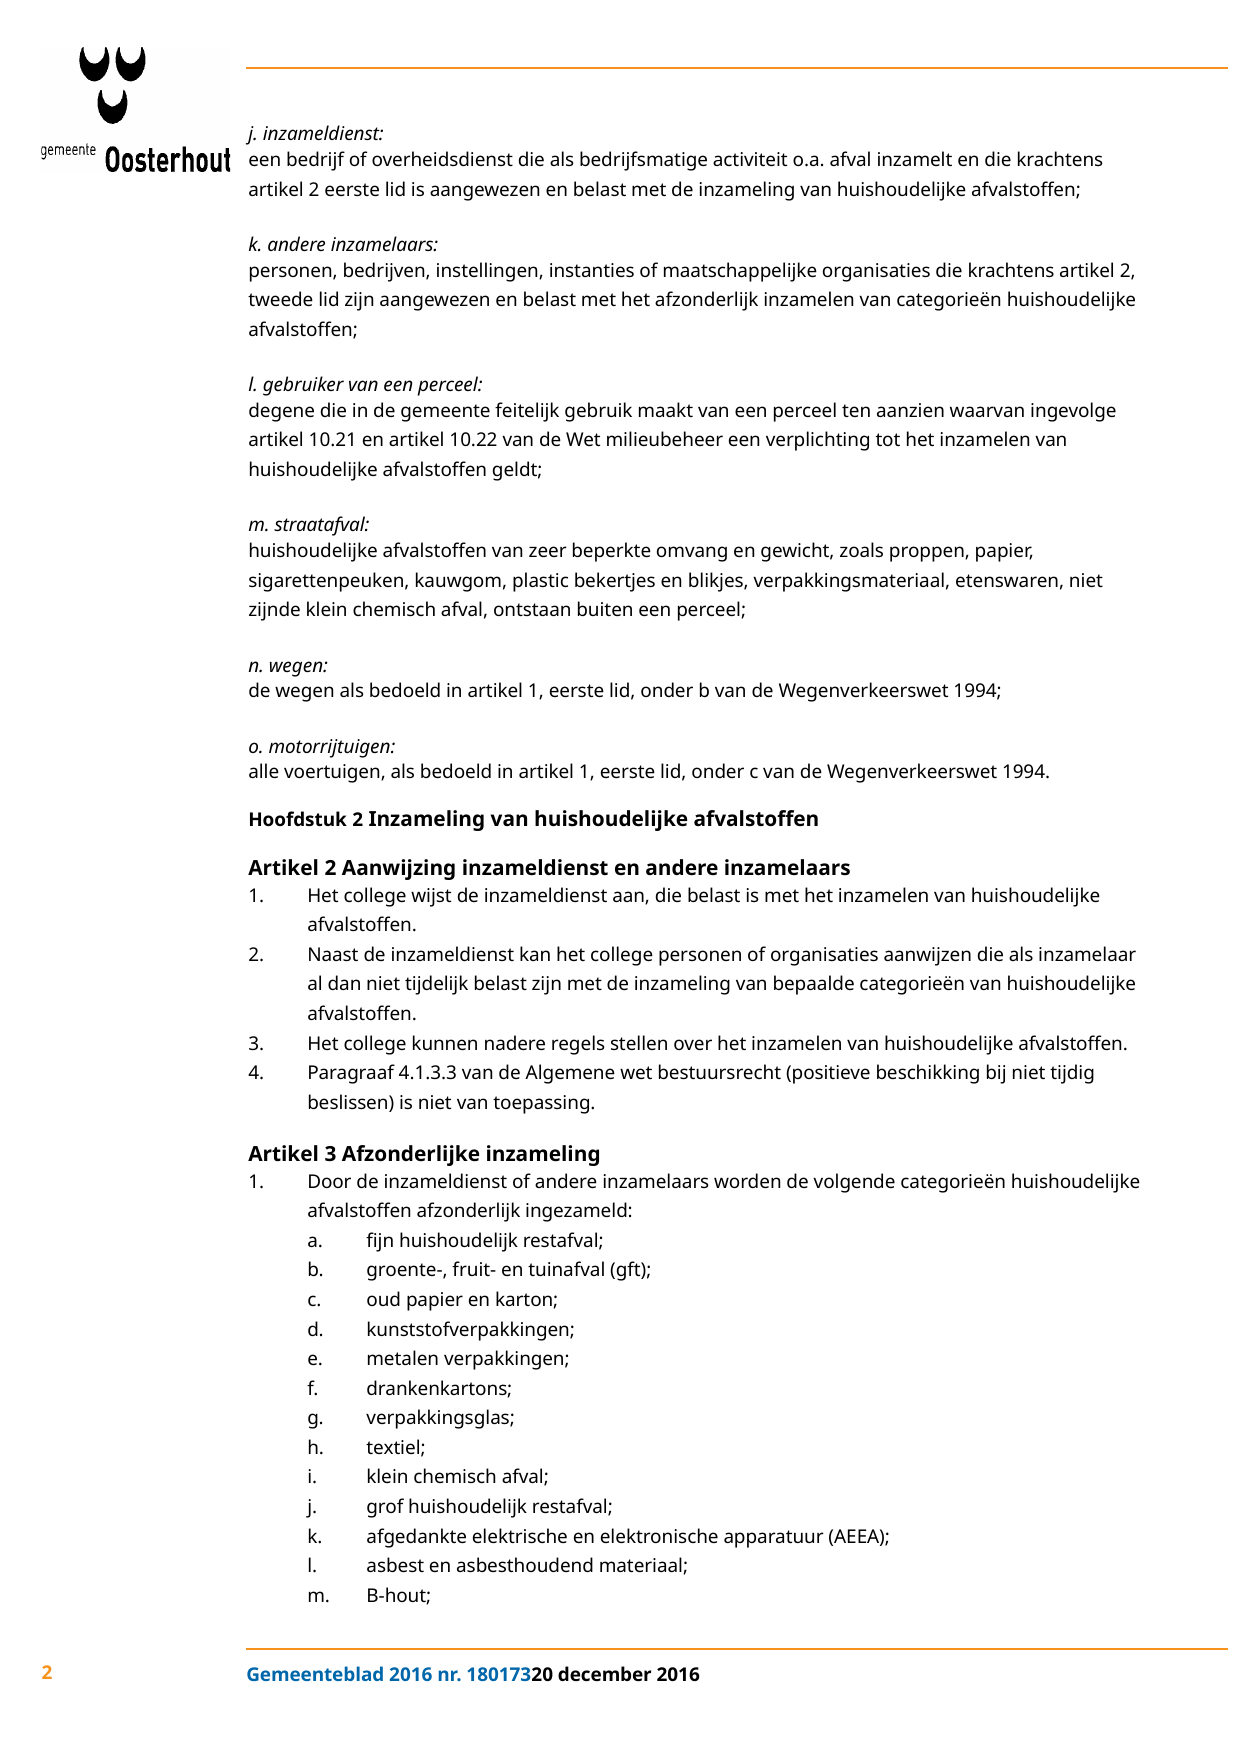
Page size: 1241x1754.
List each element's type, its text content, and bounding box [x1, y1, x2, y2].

list Naast de inzameldienst kan het college personen of organisaties aanwijzen die als inzamelaar al dan niet tijdelijk belast zijn met de inzameling van bepaalde categorieën van huishoudelijke afvalstoffen. [248, 941, 1152, 1026]
list oud papier en karton; [307, 1286, 1152, 1312]
text personen, bedrijven, instellingen, instanties of maatschappelijke organisaties die krachtens artikel 2, tweede lid zijn aangewezen en belast met het afzonderlijk inzamelen van categorieën huishoudelijke afvalstoffen; [248, 257, 1152, 342]
list B-hout; [307, 1582, 1152, 1608]
list metalen verpakkingen; [307, 1345, 1152, 1371]
picture [41, 47, 231, 172]
text l. gebruiker van een perceel: [248, 371, 1152, 397]
text k. andere inzamelaars: [248, 231, 1152, 257]
list klein chemisch afval; [307, 1464, 1152, 1489]
text Hoofdstuk 2 Inzameling van huishoudelijke afvalstoffen [248, 804, 1152, 833]
text degene die in de gemeente feitelijk gebruik maakt van een perceel ten aanzien waarvan ingevolge artikel 10.21 en artikel 10.22 van de Wet milieubeheer een verplichting tot het inzamelen van huishoudelijke afvalstoffen geldt; [248, 397, 1152, 482]
text m. straatafval: [248, 512, 1152, 537]
text alle voertuigen, als bedoeld in artikel 1, eerste lid, onder c van de Wegenverkeerswet 1994. [248, 758, 1152, 784]
list Door de inzameldienst of andere inzamelaars worden de volgende categorieën huishoudelijke afvalstoffen afzonderlijk ingezameld: [248, 1168, 1152, 1223]
list Het college wijst de inzameldienst aan, die belast is met het inzamelen van huishoudelijke afvalstoffen. [248, 882, 1152, 937]
text Artikel 3 Afzonderlijke inzameling [248, 1139, 1152, 1168]
text de wegen als bedoeld in artikel 1, eerste lid, onder b van de Wegenverkeerswet 1994; [248, 677, 1152, 703]
list Het college kunnen nadere regels stellen over het inzamelen van huishoudelijke afvalstoffen. [248, 1030, 1152, 1056]
list textiel; [307, 1434, 1152, 1460]
list drankenkartons; [307, 1375, 1152, 1401]
text een bedrijf of overheidsdienst die als bedrijfsmatige activiteit o.a. afval inzamelt en die krachtens artikel 2 eerste lid is aangewezen en belast met de inzameling van huishoudelijke afvalstoffen; [248, 146, 1152, 202]
text o. motorrijtuigen: [248, 733, 1152, 758]
text huishoudelijke afvalstoffen van zeer beperkte omvang en gewicht, zoals proppen, papier, sigarettenpeuken, kauwgom, plastic bekertjes en blikjes, verpakkingsmateriaal, etenswaren, niet zijnde klein chemisch afval, ontstaan buiten een perceel; [248, 537, 1152, 622]
list grof huishoudelijk restafval; [307, 1493, 1152, 1519]
text Artikel 2 Aanwijzing inzameldienst en andere inzamelaars [248, 853, 1152, 882]
text n. wegen: [248, 652, 1152, 677]
list afgedankte elektrische en elektronische apparatuur (AEEA); [307, 1523, 1152, 1548]
list verpakkingsglas; [307, 1404, 1152, 1430]
list fijn huishoudelijk restafval; [307, 1227, 1152, 1253]
list asbest en asbesthoudend materiaal; [307, 1552, 1152, 1578]
list groente-, fruit- en tuinafval (gft); [307, 1257, 1152, 1282]
text j. inzameldienst: [248, 121, 1152, 146]
list Paragraaf 4.1.3.3 van de Algemene wet bestuursrecht (positieve beschikking bij niet tijdig beslissen) is niet van toepassing. [248, 1059, 1152, 1115]
list kunststofverpakkingen; [307, 1316, 1152, 1341]
